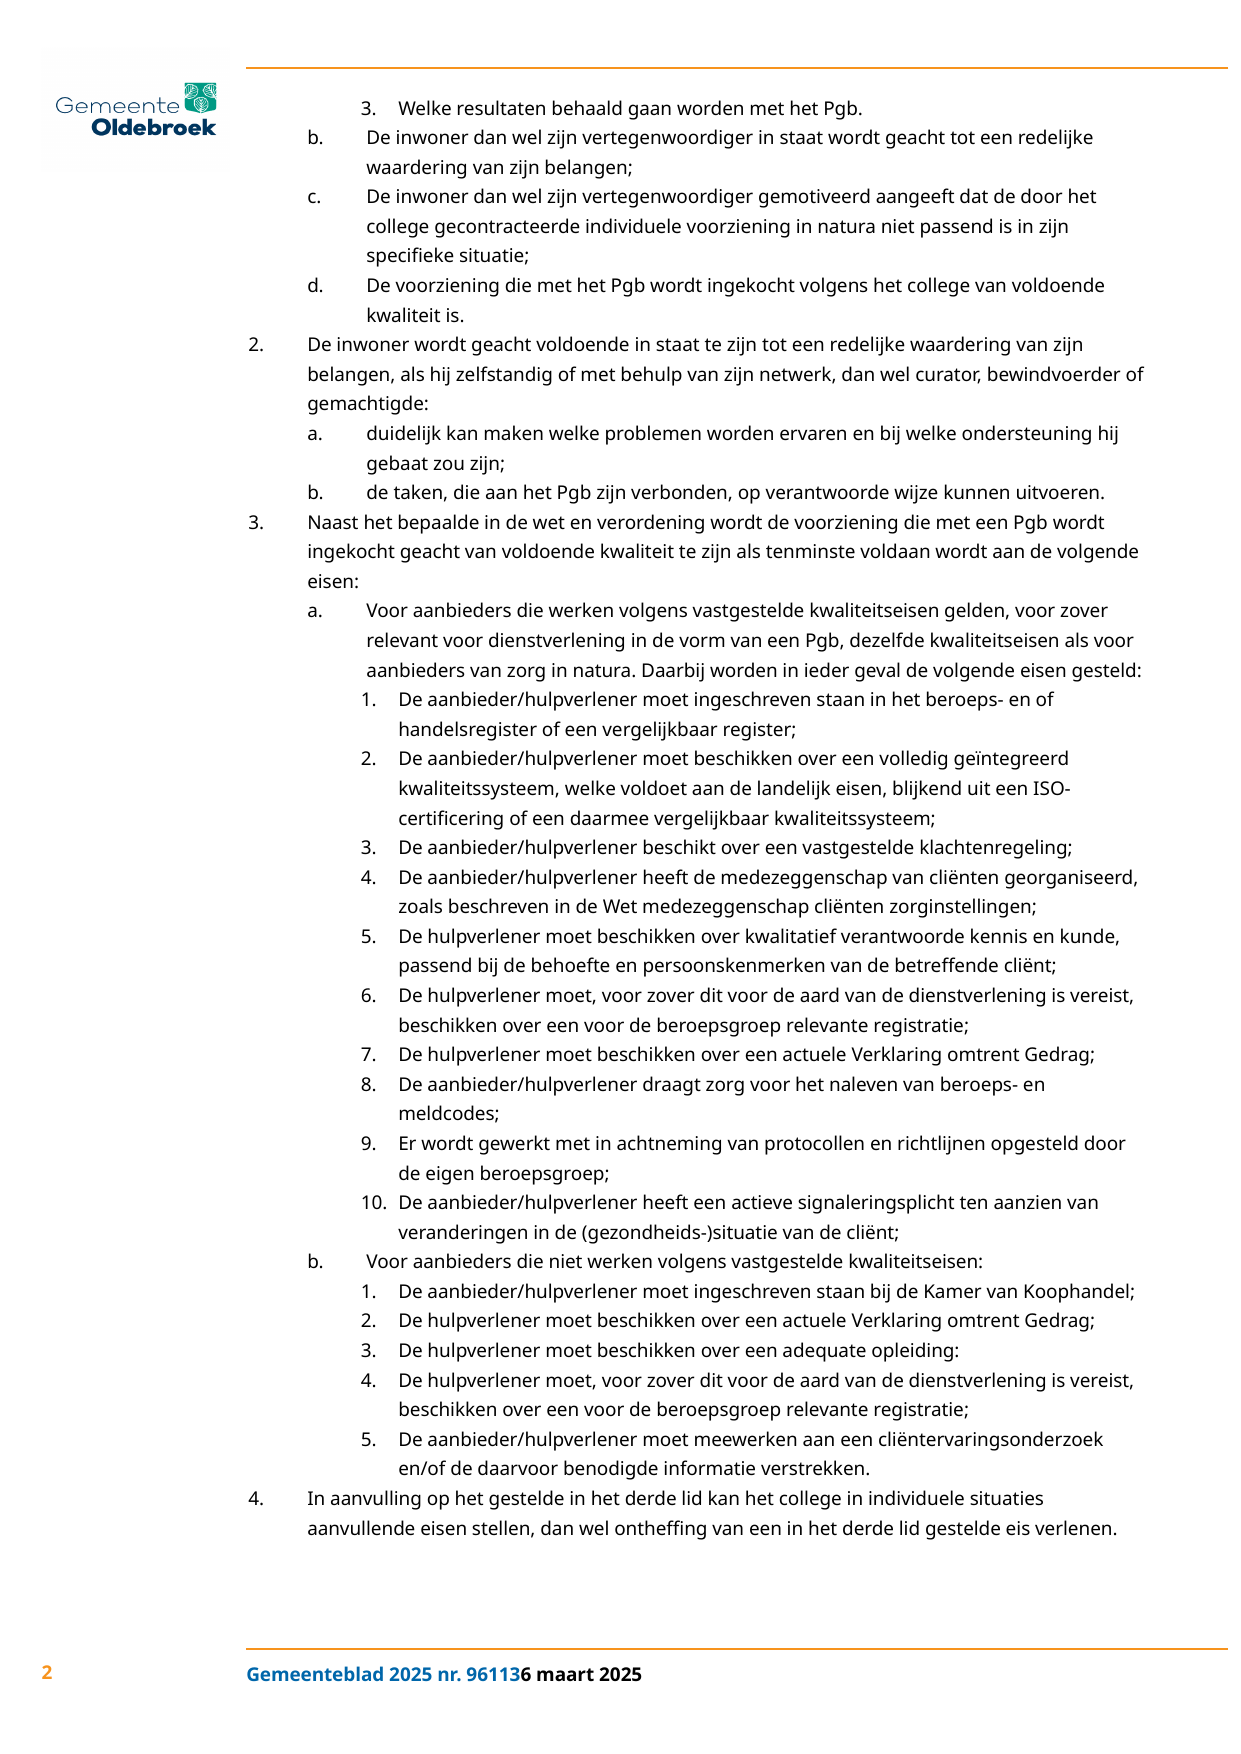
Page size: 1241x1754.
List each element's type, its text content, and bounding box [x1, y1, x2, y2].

list De hulpverlener moet, voor zover dit voor de aard van de dienstverlening is vereist, beschikken over een voor de beroepsgroep relevante registratie; [361, 1367, 1152, 1422]
list De aanbieder/hulpverlener draagt zorg voor het naleven van beroeps- en meldcodes; [361, 1071, 1152, 1126]
list Voor aanbieders die werken volgens vastgestelde kwaliteitseisen gelden, voor zover relevant voor dienstverlening in de vorm van een Pgb, dezelfde kwaliteitseisen als voor aanbieders van zorg in natura. Daarbij worden in ieder geval de volgende eisen gesteld: [307, 598, 1152, 683]
list duidelijk kan maken welke problemen worden ervaren en bij welke ondersteuning hij gebaat zou zijn; [307, 420, 1152, 476]
list De aanbieder/hulpverlener moet ingeschreven staan in het beroeps- en of handelsregister of een vergelijkbaar register; [361, 686, 1152, 742]
list De aanbieder/hulpverlener beschikt over een vastgestelde klachtenregeling; [361, 834, 1152, 860]
list De aanbieder/hulpverlener heeft een actieve signaleringsplicht ten aanzien van veranderingen in de (gezondheids-)situatie van de cliënt; [361, 1189, 1152, 1245]
list De hulpverlener moet beschikken over kwalitatief verantwoorde kennis en kunde, passend bij de behoefte en persoonskenmerken van de betreffende cliënt; [361, 923, 1152, 978]
list De aanbieder/hulpverlener moet beschikken over een volledig geïntegreerd kwaliteitssysteem, welke voldoet aan de landelijk eisen, blijkend uit een ISO-certificering of een daarmee vergelijkbaar kwaliteitssysteem; [361, 746, 1152, 831]
list Naast het bepaalde in de wet en verordening wordt de voorziening die met een Pgb wordt ingekocht geacht van voldoende kwaliteit te zijn als tenminste voldaan wordt aan de volgende eisen: [248, 509, 1152, 594]
list De aanbieder/hulpverlener moet meewerken aan een cliëntervaringsonderzoek en/of de daarvoor benodigde informatie verstrekken. [361, 1426, 1152, 1481]
list De aanbieder/hulpverlener moet ingeschreven staan bij de Kamer van Koophandel; [361, 1278, 1152, 1304]
list De inwoner wordt geacht voldoende in staat te zijn tot een redelijke waardering van zijn belangen, als hij zelfstandig of met behulp van zijn netwerk, dan wel curator, bewindvoerder of gemachtigde: [248, 331, 1152, 416]
list In aanvulling op het gestelde in het derde lid kan het college in individuele situaties aanvullende eisen stellen, dan wel ontheffing van een in het derde lid gestelde eis verlenen. [248, 1485, 1152, 1541]
list De hulpverlener moet beschikken over een actuele Verklaring omtrent Gedrag; [361, 1041, 1152, 1067]
list De hulpverlener moet beschikken over een actuele Verklaring omtrent Gedrag; [361, 1308, 1152, 1333]
list De inwoner dan wel zijn vertegenwoordiger in staat wordt geacht tot een redelijke waardering van zijn belangen; [307, 124, 1152, 180]
list Er wordt gewerkt met in achtneming van protocollen en richtlijnen opgesteld door de eigen beroepsgroep; [361, 1130, 1152, 1186]
list De aanbieder/hulpverlener heeft de medezeggenschap van cliënten georganiseerd, zoals beschreven in de Wet medezeggenschap cliënten zorginstellingen; [361, 864, 1152, 919]
list Welke resultaten behaald gaan worden met het Pgb. [361, 95, 1152, 121]
list De voorziening die met het Pgb wordt ingekocht volgens het college van voldoende kwaliteit is. [307, 272, 1152, 328]
list De inwoner dan wel zijn vertegenwoordiger gemotiveerd aangeeft dat de door het college gecontracteerde individuele voorziening in natura niet passend is in zijn specifieke situatie; [307, 183, 1152, 268]
list De hulpverlener moet beschikken over een adequate opleiding: [361, 1337, 1152, 1363]
list De hulpverlener moet, voor zover dit voor de aard van de dienstverlening is vereist, beschikken over een voor de beroepsgroep relevante registratie; [361, 982, 1152, 1038]
list Voor aanbieders die niet werken volgens vastgestelde kwaliteitseisen: [307, 1248, 1152, 1274]
list de taken, die aan het Pgb zijn verbonden, op verantwoorde wijze kunnen uitvoeren. [307, 479, 1152, 505]
picture [41, 47, 231, 172]
